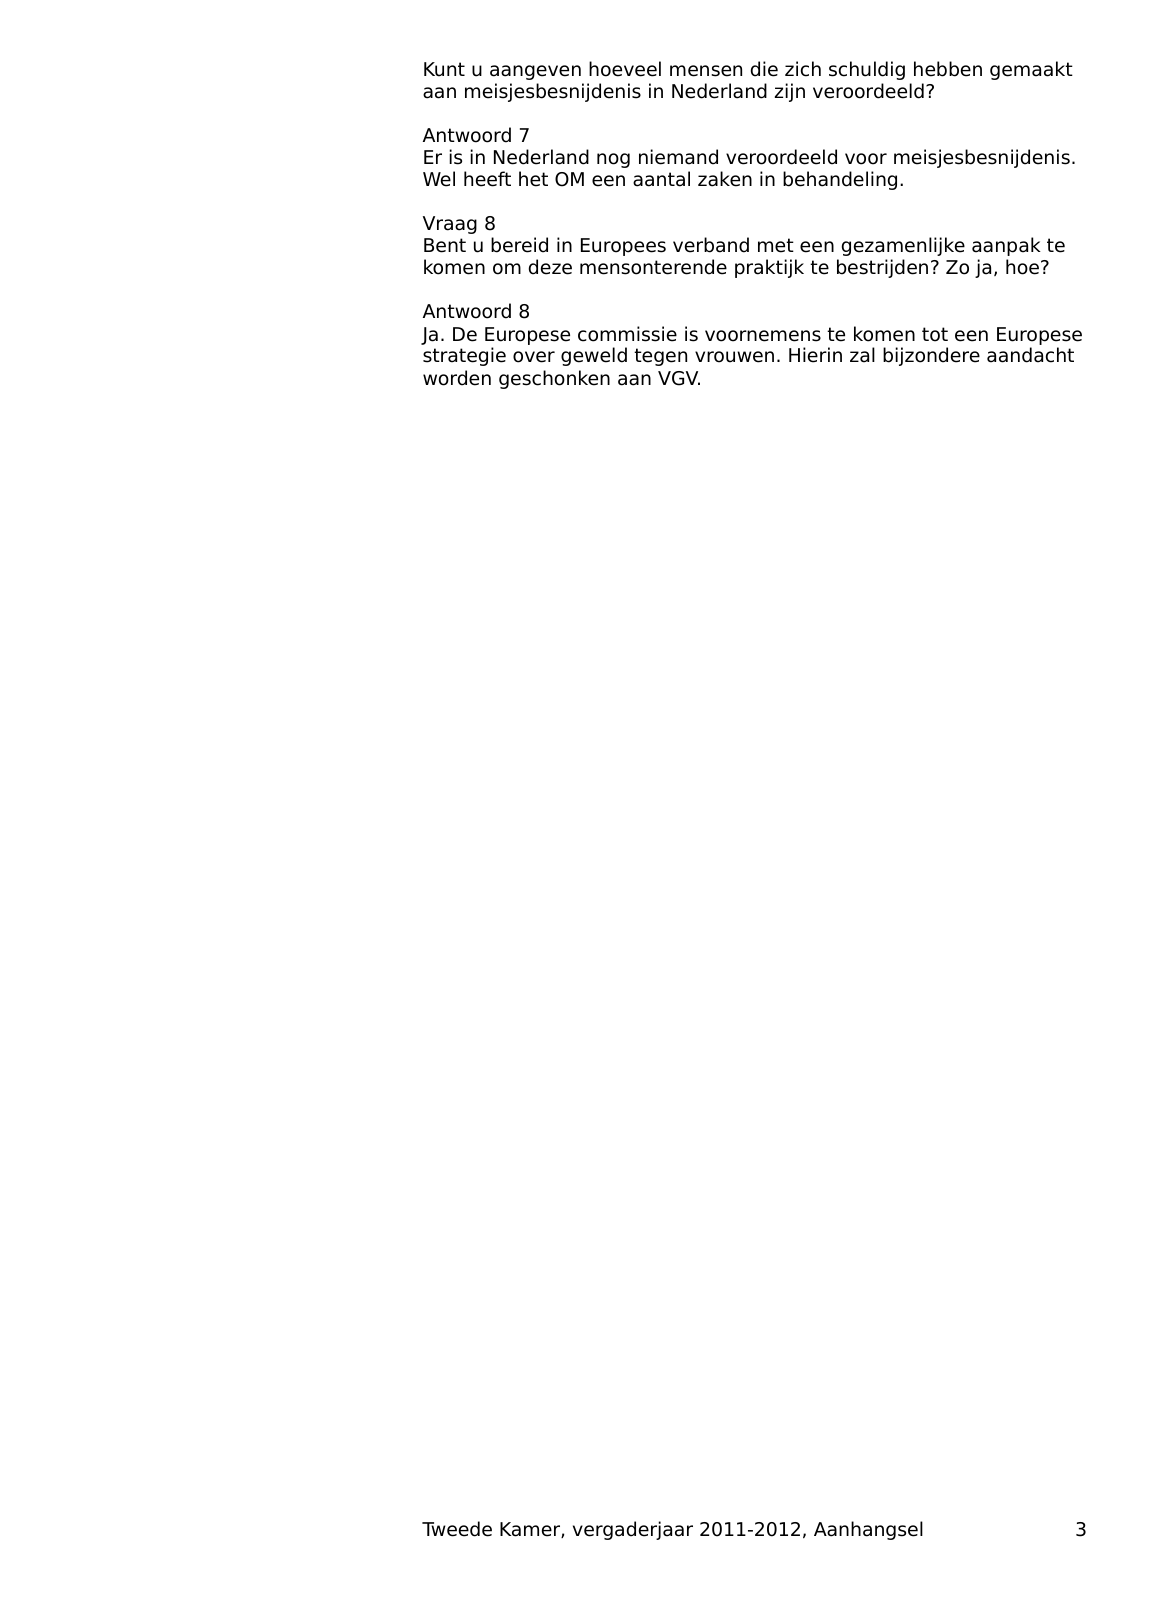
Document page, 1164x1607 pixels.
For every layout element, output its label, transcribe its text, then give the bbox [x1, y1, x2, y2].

text Bent u bereid in Europees verband met een gezamenlijke aanpak te komen om deze mensonterende praktijk te bestrijden? Zo ja, hoe? [422, 235, 1087, 279]
text Antwoord 8 [422, 301, 1087, 323]
text Vraag 8 [422, 213, 1087, 235]
text Kunt u aangeven hoeveel mensen die zich schuldig hebben gemaakt aan meisjesbesnijdenis in Nederland zijn veroordeeld? [422, 59, 1087, 103]
text Antwoord 7 [422, 125, 1087, 147]
text Er is in Nederland nog niemand veroordeeld voor meisjesbesnijdenis. Wel heeft het OM een aantal zaken in behandeling. [422, 147, 1087, 191]
text Ja. De Europese commissie is voornemens te komen tot een Europese strategie over geweld tegen vrouwen. Hierin zal bijzondere aandacht worden geschonken aan VGV. [422, 323, 1087, 389]
